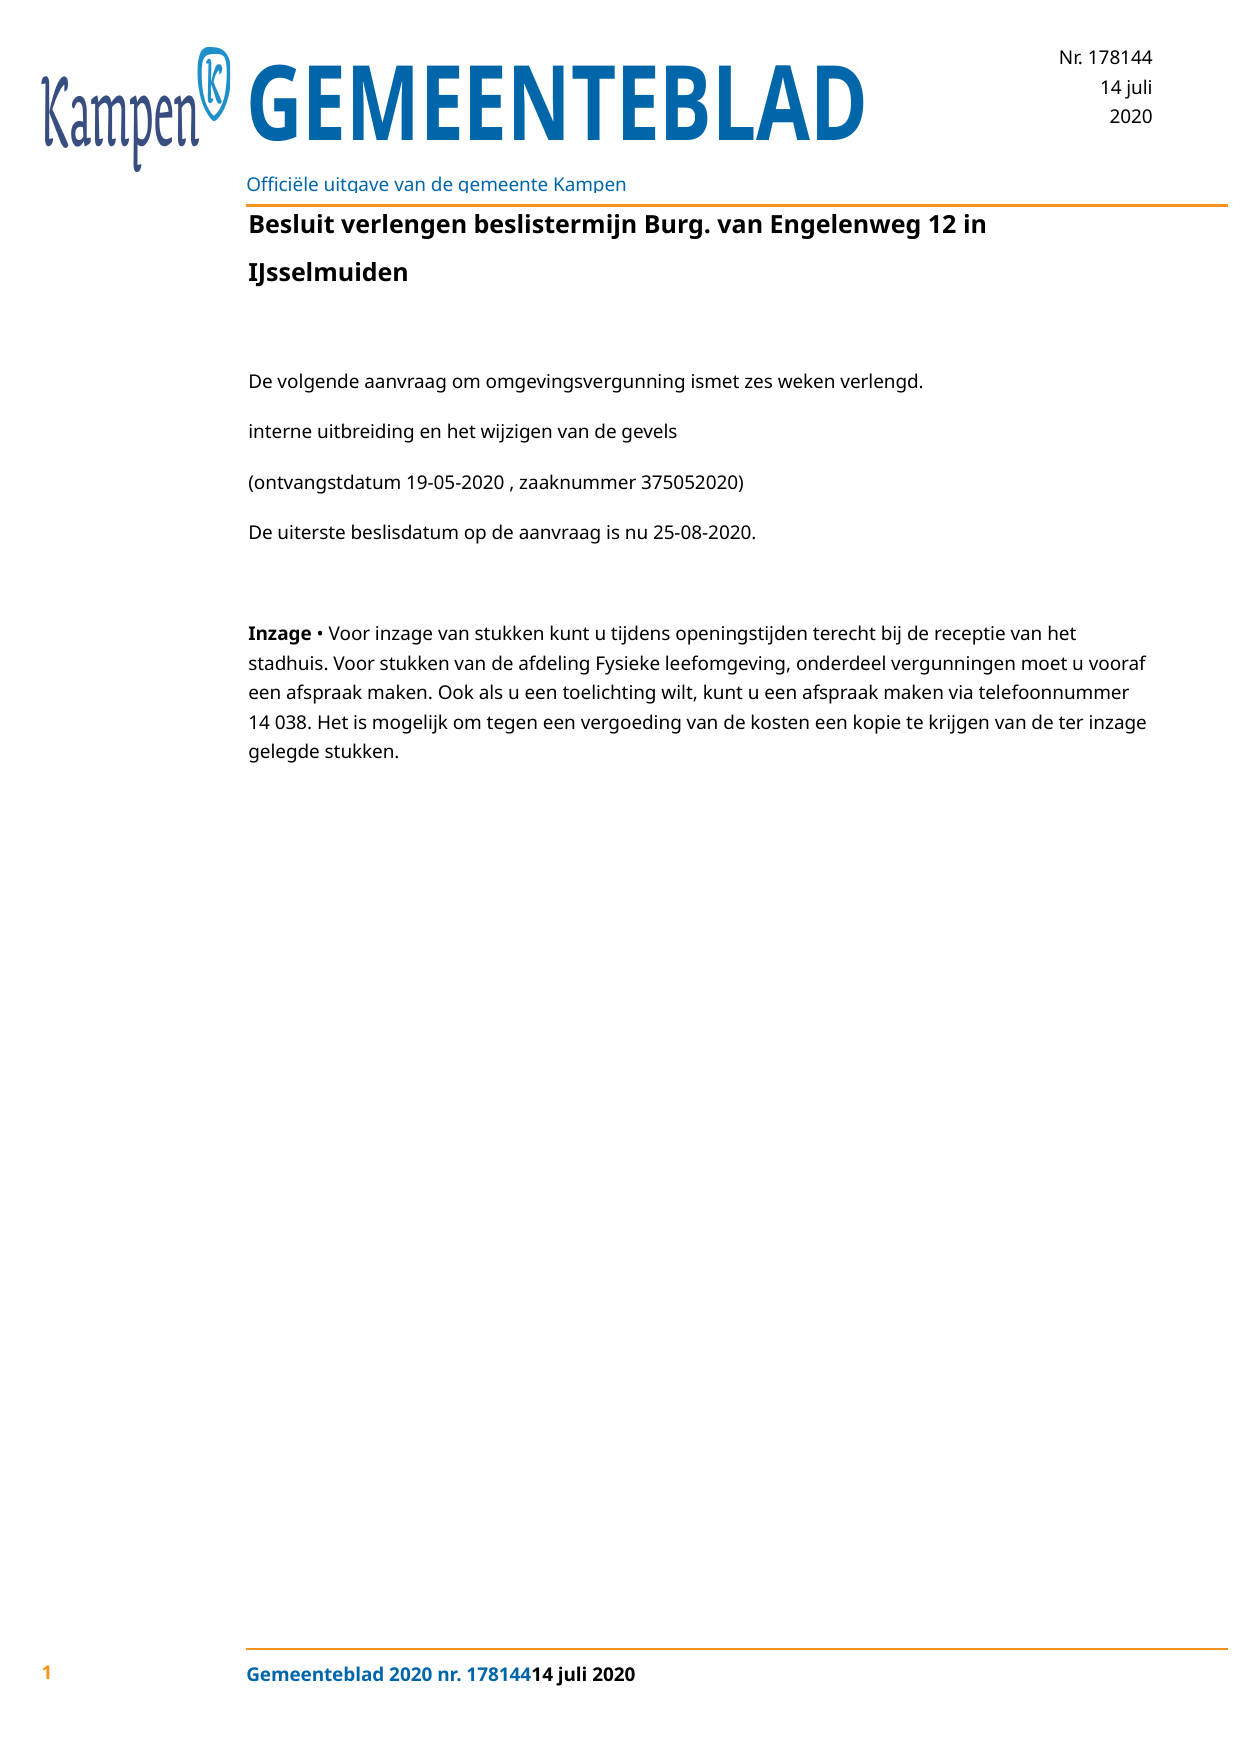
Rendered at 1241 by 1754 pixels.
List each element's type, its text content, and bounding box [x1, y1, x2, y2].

text Besluit verlengen beslistermijn Burg. van Engelenweg 12 in IJsselmuiden [248, 207, 1152, 288]
text (ontvangstdatum 19-05-2020 , zaaknummer 375052020) [248, 469, 1152, 495]
text interne uitbreiding en het wijzigen van de gevels [248, 419, 1152, 444]
text Inzage • Voor inzage van stukken kunt u tijdens openingstijden terecht bij de receptie van het stadhuis. Voor stukken van de afdeling Fysieke leefomgeving, onderdeel vergunningen moet u vooraf een afspraak maken. Ook als u een toelichting wilt, kunt u een afspraak maken via telefoonnummer 14 038. Het is mogelijk om tegen een vergoeding van de kosten een kopie te krijgen van de ter inzage gelegde stukken. [248, 620, 1152, 764]
text De volgende aanvraag om omgevingsvergunning ismet zes weken verlengd. [248, 368, 1152, 394]
text De uiterste beslisdatum op de aanvraag is nu 25-08-2020. [248, 519, 1152, 545]
picture [41, 47, 231, 172]
